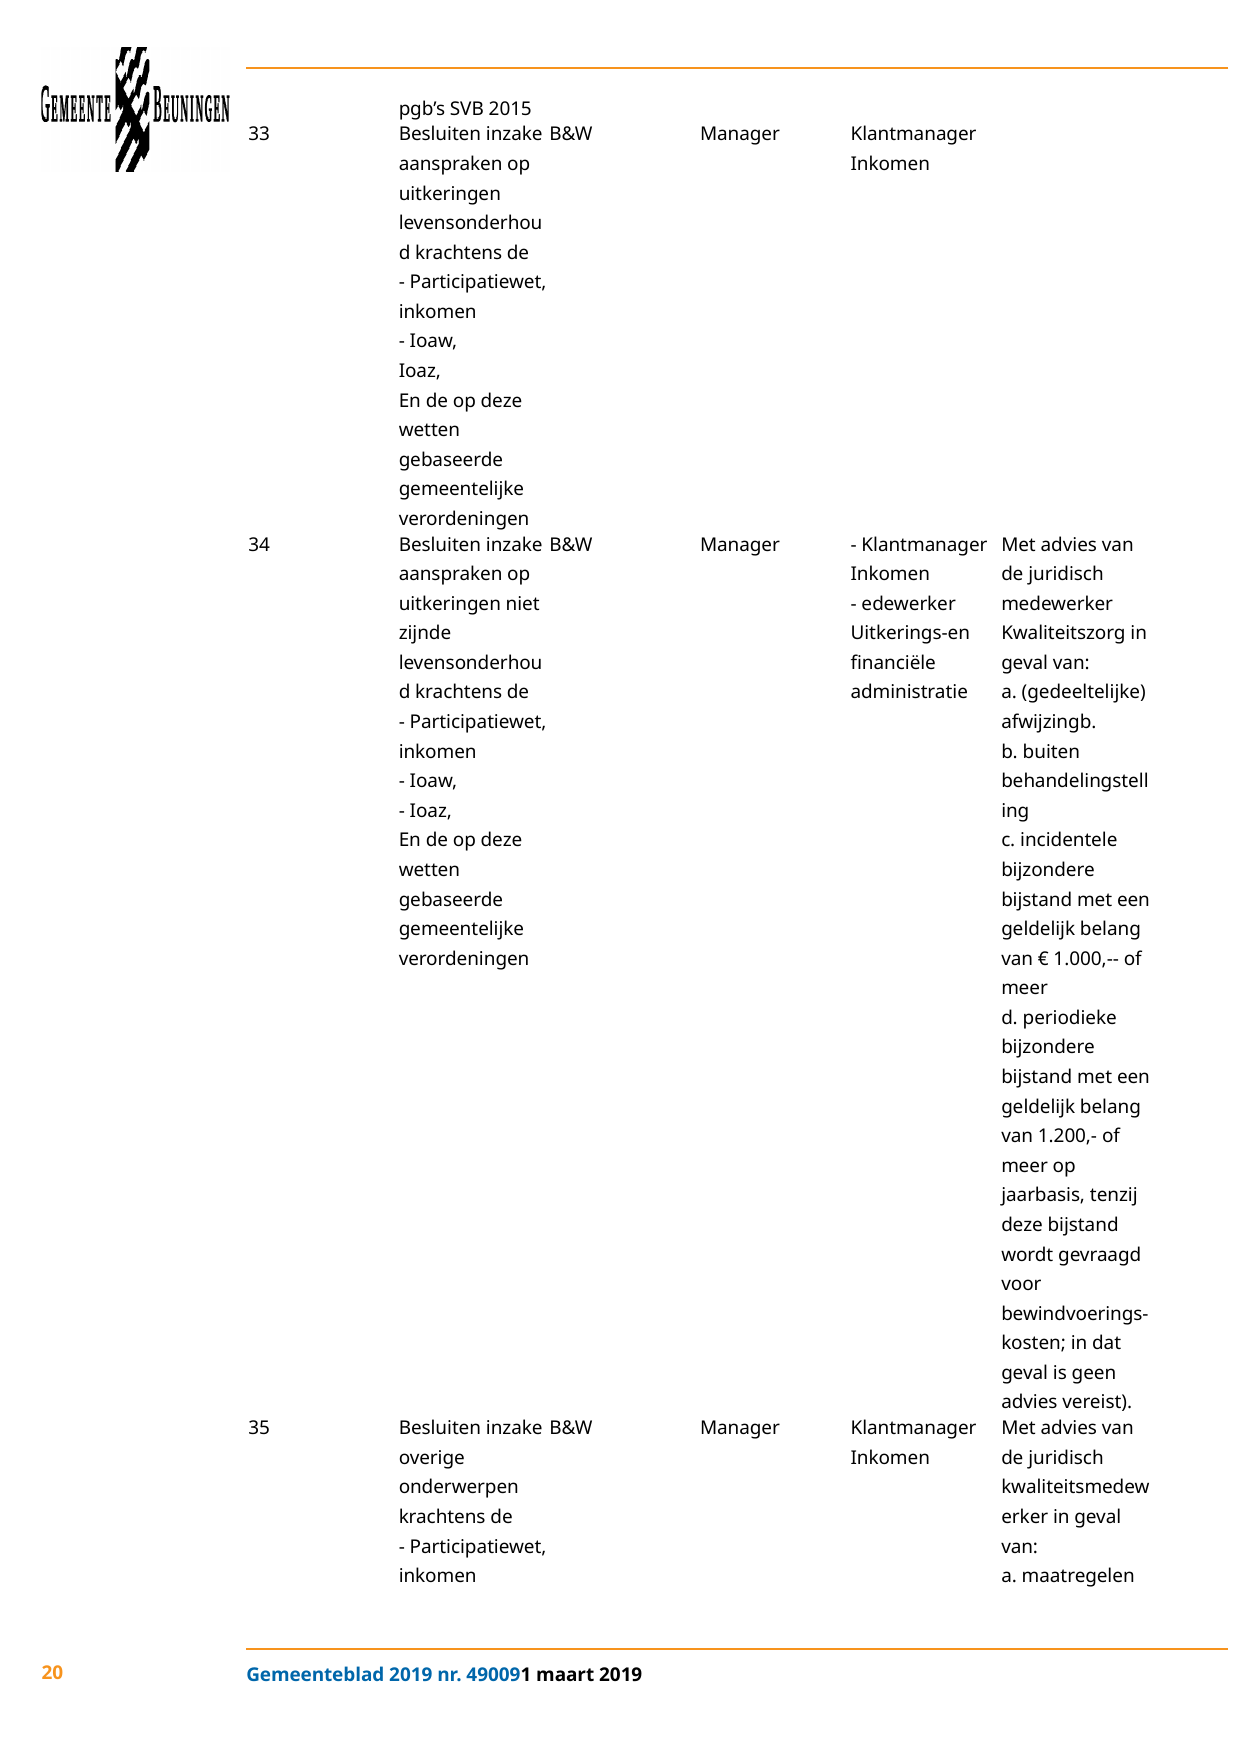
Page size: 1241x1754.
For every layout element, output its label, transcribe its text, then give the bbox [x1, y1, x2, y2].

table_cell 34 [248, 531, 398, 1414]
table_cell Klantmanager Inkomen [850, 1415, 1001, 1588]
table_cell 33 [248, 121, 398, 531]
table_cell B&W [549, 531, 700, 1414]
table_cell Met advies van de juridisch kwaliteitsmedewerker in geval van: a. maatregelen [1001, 1415, 1152, 1588]
table_cell [248, 95, 398, 121]
table_cell Klantmanager Inkomen [850, 121, 1001, 531]
table_cell - Klantmanager Inkomen - edewerker Uitkerings-en financiële administratie [850, 531, 1001, 1414]
table_cell Manager [700, 1415, 850, 1588]
table_cell B&W [549, 121, 700, 531]
table_cell [1001, 95, 1152, 121]
table_cell Manager [700, 121, 850, 531]
table_cell Met advies van de juridisch medewerker Kwaliteitszorg in geval van: a. (gedeeltelijke) afwijzingb. b. buiten behandelingstelling c. incidentele bijzondere bijstand met een geldelijk belang van € 1.000,-- of meer d. periodieke bijzondere bijstand met een geldelijk belang van 1.200,- of meer op jaarbasis, tenzij deze bijstand wordt gevraagd voor bewindvoerings-kosten; in dat geval is geen advies vereist). [1001, 531, 1152, 1414]
table_cell [1001, 121, 1152, 531]
table_cell [700, 95, 850, 121]
table_cell Besluiten inzake overige onderwerpen krachtens de - Participatiewet, inkomen [399, 1415, 549, 1588]
table_cell pgb’s SVB 2015 [399, 95, 549, 121]
table_cell Manager [700, 531, 850, 1414]
table_cell B&W [549, 1415, 700, 1588]
table_cell Besluiten inzake aanspraken op uitkeringen niet zijnde levensonderhoud krachtens de - Participatiewet, inkomen - Ioaw, - Ioaz, En de op deze wetten gebaseerde gemeentelijke verordeningen [399, 531, 549, 1414]
table_cell Besluiten inzake aanspraken op uitkeringen levensonderhoud krachtens de - Participatiewet, inkomen - Ioaw, Ioaz, En de op deze wetten gebaseerde gemeentelijke verordeningen [399, 121, 549, 531]
table_cell [549, 95, 700, 121]
table_cell [850, 95, 1001, 121]
picture [41, 47, 231, 172]
table_cell 35 [248, 1415, 398, 1588]
